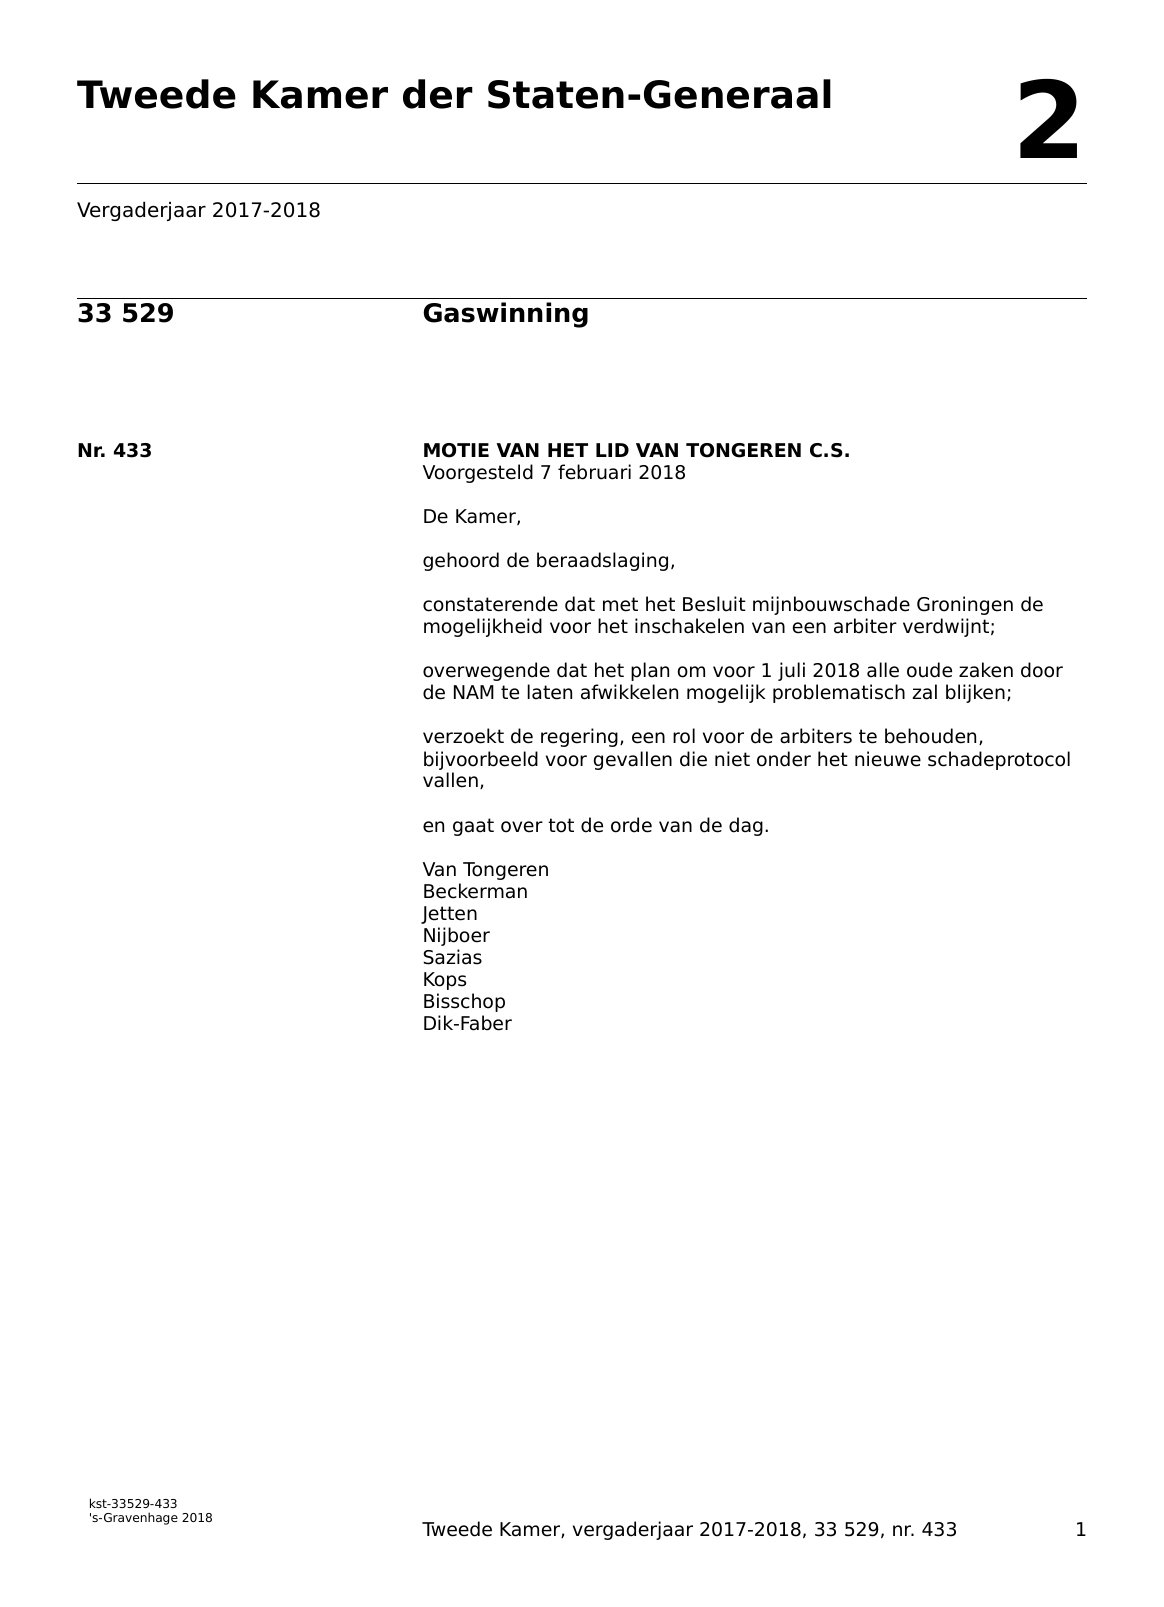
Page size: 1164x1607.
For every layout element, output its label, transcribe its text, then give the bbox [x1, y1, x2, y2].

text overwegende dat het plan om voor 1 juli 2018 alle oude zaken door de NAM te laten afwikkelen mogelijk problematisch zal blijken; [422, 660, 1087, 704]
text Dik-Faber [422, 1013, 1087, 1034]
text Sazias [422, 947, 1087, 969]
text Kops [422, 969, 1087, 991]
text Bisschop [422, 991, 1087, 1013]
text De Kamer, [422, 506, 1087, 528]
text en gaat over tot de orde van de dag. [422, 814, 1087, 837]
table_cell Vergaderjaar 2017-2018 [77, 184, 1087, 298]
text constaterende dat met het Besluit mijnbouwschade Groningen de mogelijkheid voor het inschakelen van een arbiter verdwijnt; [422, 594, 1087, 638]
text Beckerman [422, 881, 1087, 903]
table_header 2 [886, 59, 1087, 183]
subtitle 33 529 Gaswinning [77, 299, 1087, 329]
text kst-33529-433 [88, 1497, 323, 1511]
text Jetten [422, 903, 1087, 925]
text Nijboer [422, 925, 1087, 947]
text verzoekt de regering, een rol voor de arbiters te behouden, bijvoorbeeld voor gevallen die niet onder het nieuwe schadeprotocol vallen, [422, 726, 1087, 792]
text Van Tongeren [422, 859, 1087, 881]
subtitle Nr. 433 MOTIE VAN HET LID VAN TONGEREN C.S. [77, 440, 1087, 462]
table_header Tweede Kamer der Staten-Generaal [77, 59, 886, 183]
text gehoord de beraadslaging, [422, 550, 1087, 572]
text Voorgesteld 7 februari 2018 [422, 462, 1087, 484]
text 's-Gravenhage 2018 [88, 1511, 323, 1525]
